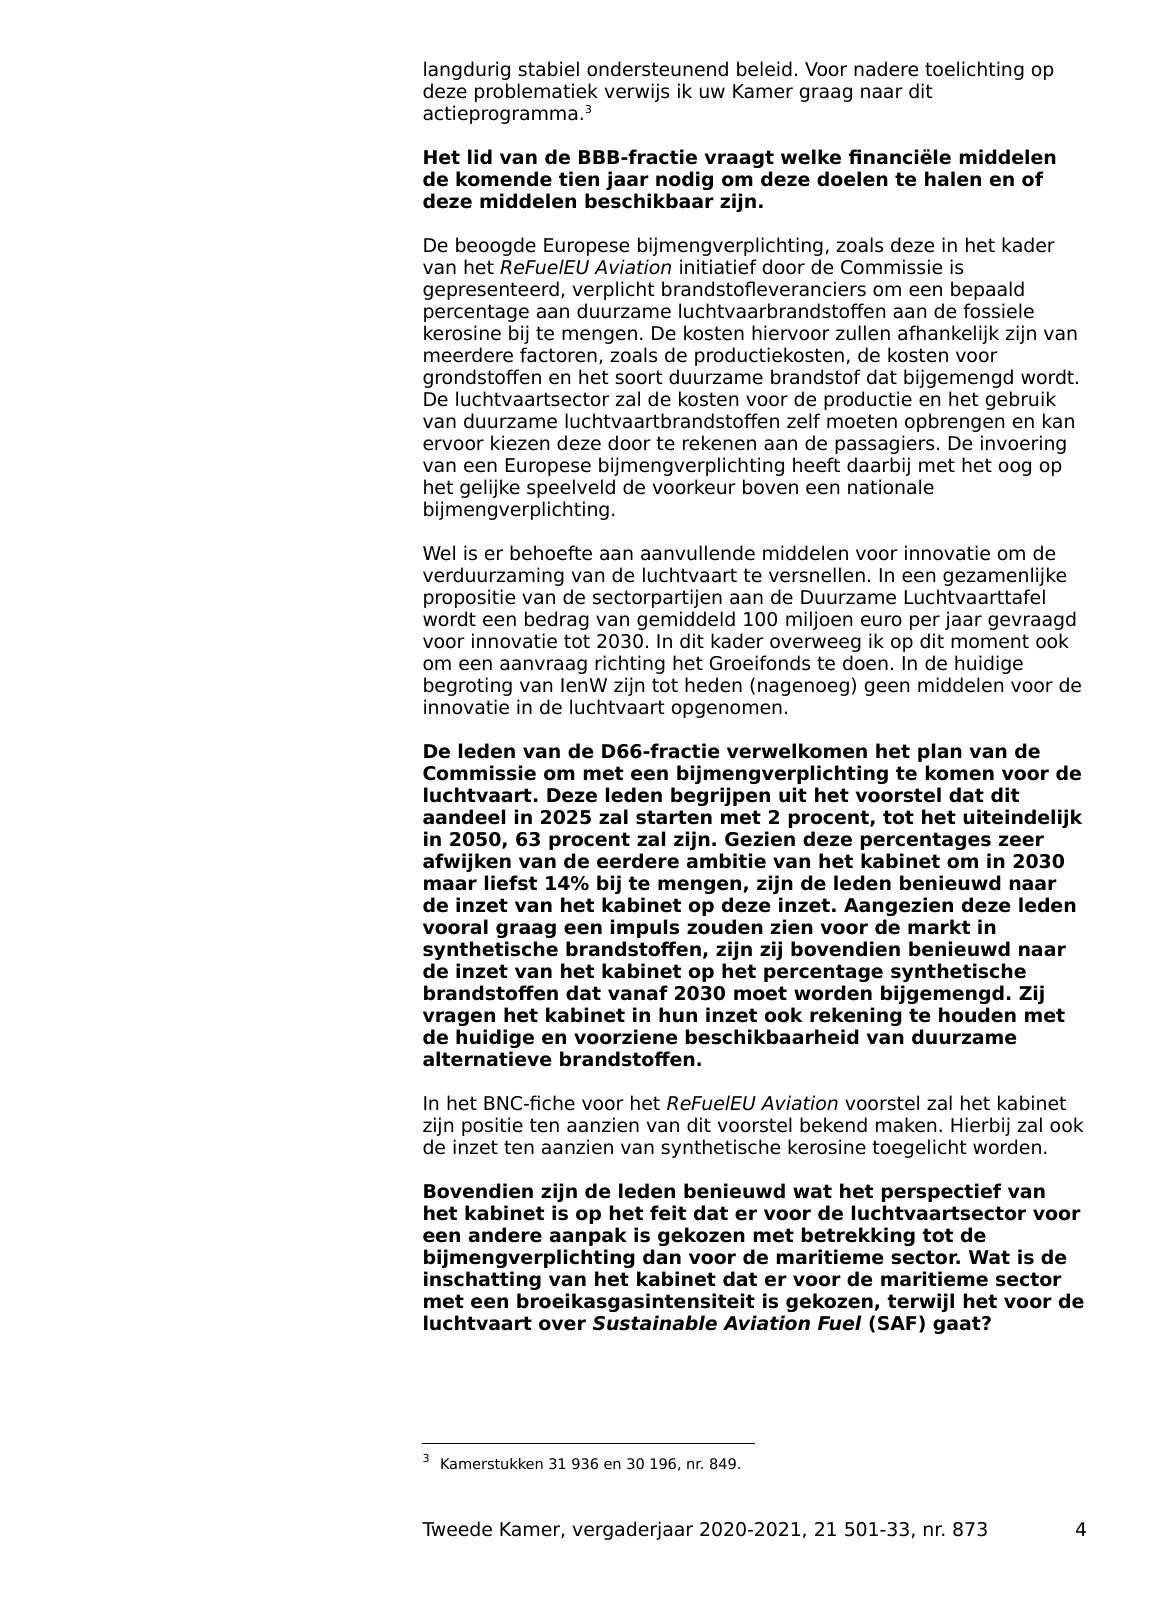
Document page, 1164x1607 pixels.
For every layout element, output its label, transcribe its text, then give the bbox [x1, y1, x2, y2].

text Het lid van de BBB-fractie vraagt welke financiële middelen de komende tien jaar nodig om deze doelen te halen en of deze middelen beschikbaar zijn. [422, 147, 1087, 213]
text langdurig stabiel ondersteunend beleid. Voor nadere toelichting op deze problematiek verwijs ik uw Kamer graag naar dit actieprogramma. [422, 59, 1087, 125]
text Kamerstukken 31 936 en 30 196, nr. 849. [422, 1452, 1087, 1474]
text De leden van de D66-fractie verwelkomen het plan van de Commissie om met een bijmengverplichting te komen voor de luchtvaart. Deze leden begrijpen uit het voorstel dat dit aandeel in 2025 zal starten met 2 procent, tot het uiteindelijk in 2050, 63 procent zal zijn. Gezien deze percentages zeer afwijken van de eerdere ambitie van het kabinet om in 2030 maar liefst 14% bij te mengen, zijn de leden benieuwd naar de inzet van het kabinet op deze inzet. Aangezien deze leden vooral graag een impuls zouden zien voor de markt in synthetische brandstoffen, zijn zij bovendien benieuwd naar de inzet van het kabinet op het percentage synthetische brandstoffen dat vanaf 2030 moet worden bijgemengd. Zij vragen het kabinet in hun inzet ook rekening te houden met de huidige en voorziene beschikbaarheid van duurzame alternatieve brandstoffen. [422, 741, 1087, 1071]
text Bovendien zijn de leden benieuwd wat het perspectief van het kabinet is op het feit dat er voor de luchtvaartsector voor een andere aanpak is gekozen met betrekking tot de bijmengverplichting dan voor de maritieme sector. Wat is de inschatting van het kabinet dat er voor de maritieme sector met een broeikasgasintensiteit is gekozen, terwijl het voor de luchtvaart over Sustainable Aviation Fuel (SAF) gaat? [422, 1181, 1087, 1335]
text In het BNC-fiche voor het ReFuelEU Aviation voorstel zal het kabinet zijn positie ten aanzien van dit voorstel bekend maken. Hierbij zal ook de inzet ten aanzien van synthetische kerosine toegelicht worden. [422, 1093, 1087, 1159]
text Wel is er behoefte aan aanvullende middelen voor innovatie om de verduurzaming van de luchtvaart te versnellen. In een gezamenlijke propositie van de sectorpartijen aan de Duurzame Luchtvaarttafel wordt een bedrag van gemiddeld 100 miljoen euro per jaar gevraagd voor innovatie tot 2030. In dit kader overweeg ik op dit moment ook om een aanvraag richting het Groeifonds te doen. In de huidige begroting van IenW zijn tot heden (nagenoeg) geen middelen voor de innovatie in de luchtvaart opgenomen. [422, 543, 1087, 719]
text De beoogde Europese bijmengverplichting, zoals deze in het kader van het ReFuelEU Aviation initiatief door de Commissie is gepresenteerd, verplicht brandstofleveranciers om een bepaald percentage aan duurzame luchtvaarbrandstoffen aan de fossiele kerosine bij te mengen. De kosten hiervoor zullen afhankelijk zijn van meerdere factoren, zoals de productiekosten, de kosten voor grondstoffen en het soort duurzame brandstof dat bijgemengd wordt. De luchtvaartsector zal de kosten voor de productie en het gebruik van duurzame luchtvaartbrandstoffen zelf moeten opbrengen en kan ervoor kiezen deze door te rekenen aan de passagiers. De invoering van een Europese bijmengverplichting heeft daarbij met het oog op het gelijke speelveld de voorkeur boven een nationale bijmengverplichting. [422, 235, 1087, 521]
